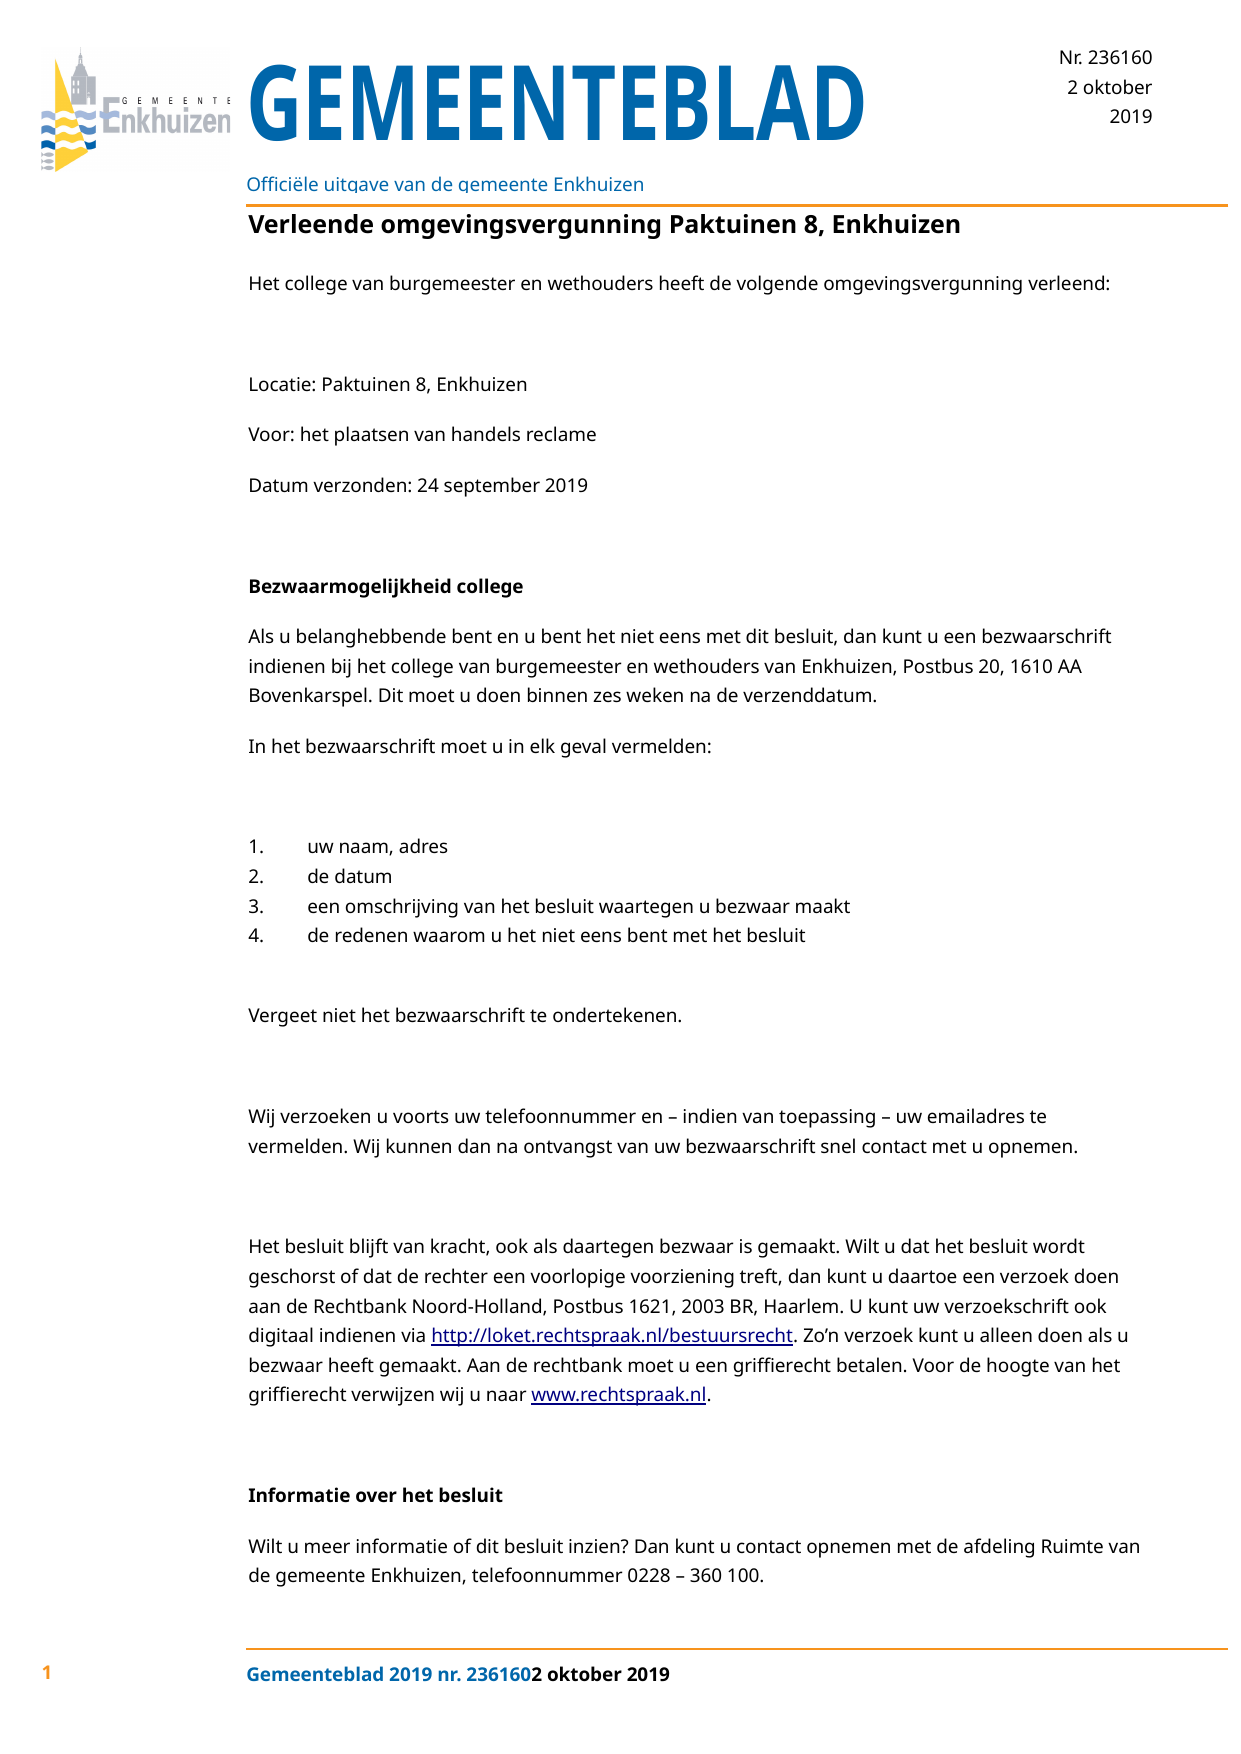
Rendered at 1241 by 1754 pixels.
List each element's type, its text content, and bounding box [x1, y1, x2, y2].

text Wilt u meer informatie of dit besluit inzien? Dan kunt u contact opnemen met de afdeling Ruimte van de gemeente Enkhuizen, telefoonnummer 0228 – 360 100. [248, 1533, 1152, 1588]
text Het college van burgemeester en wethouders heeft de volgende omgevingsvergunning verleend: [248, 270, 1152, 296]
text Verleende omgevingsvergunning Paktuinen 8, Enkhuizen [248, 207, 1152, 241]
text Bezwaarmogelijkheid college [248, 573, 1152, 598]
text Vergeet niet het bezwaarschrift te ondertekenen. [248, 1002, 1152, 1028]
list een omschrijving van het besluit waartegen u bezwaar maakt [248, 893, 1152, 918]
text Locatie: Paktuinen 8, Enkhuizen [248, 371, 1152, 397]
text Wij verzoeken u voorts uw telefoonnummer en – indien van toepassing – uw emailadres te vermelden. Wij kunnen dan na ontvangst van uw bezwaarschrift snel contact met u opnemen. [248, 1103, 1152, 1158]
text Als u belanghebbende bent en u bent het niet eens met dit besluit, dan kunt u een bezwaarschrift indienen bij het college van burgemeester en wethouders van Enkhuizen, Postbus 20, 1610 AA Bovenkarspel. Dit moet u doen binnen zes weken na de verzenddatum. [248, 623, 1152, 708]
text Datum verzonden: 24 september 2019 [248, 472, 1152, 498]
list de datum [248, 863, 1152, 889]
text Voor: het plaatsen van handels reclame [248, 422, 1152, 447]
list de redenen waarom u het niet eens bent met het besluit [248, 922, 1152, 948]
text In het bezwaarschrift moet u in elk geval vermelden: [248, 733, 1152, 758]
picture [41, 47, 231, 172]
list uw naam, adres [248, 834, 1152, 859]
text Het besluit blijft van kracht, ook als daartegen bezwaar is gemaakt. Wilt u dat het besluit wordt geschorst of dat de rechter een voorlopige voorziening treft, dan kunt u daartoe een verzoek doen aan de Rechtbank Noord-Holland, Postbus 1621, 2003 BR, Haarlem. U kunt uw verzoekschrift ook digitaal indienen via http://loket.rechtspraak.nl/bestuursrecht. Zo’n verzoek kunt u alleen doen als u bezwaar heeft gemaakt. Aan de rechtbank moet u een griffierecht betalen. Voor de hoogte van het griffierecht verwijzen wij u naar www.rechtspraak.nl. [248, 1234, 1152, 1407]
text Informatie over het besluit [248, 1482, 1152, 1508]
